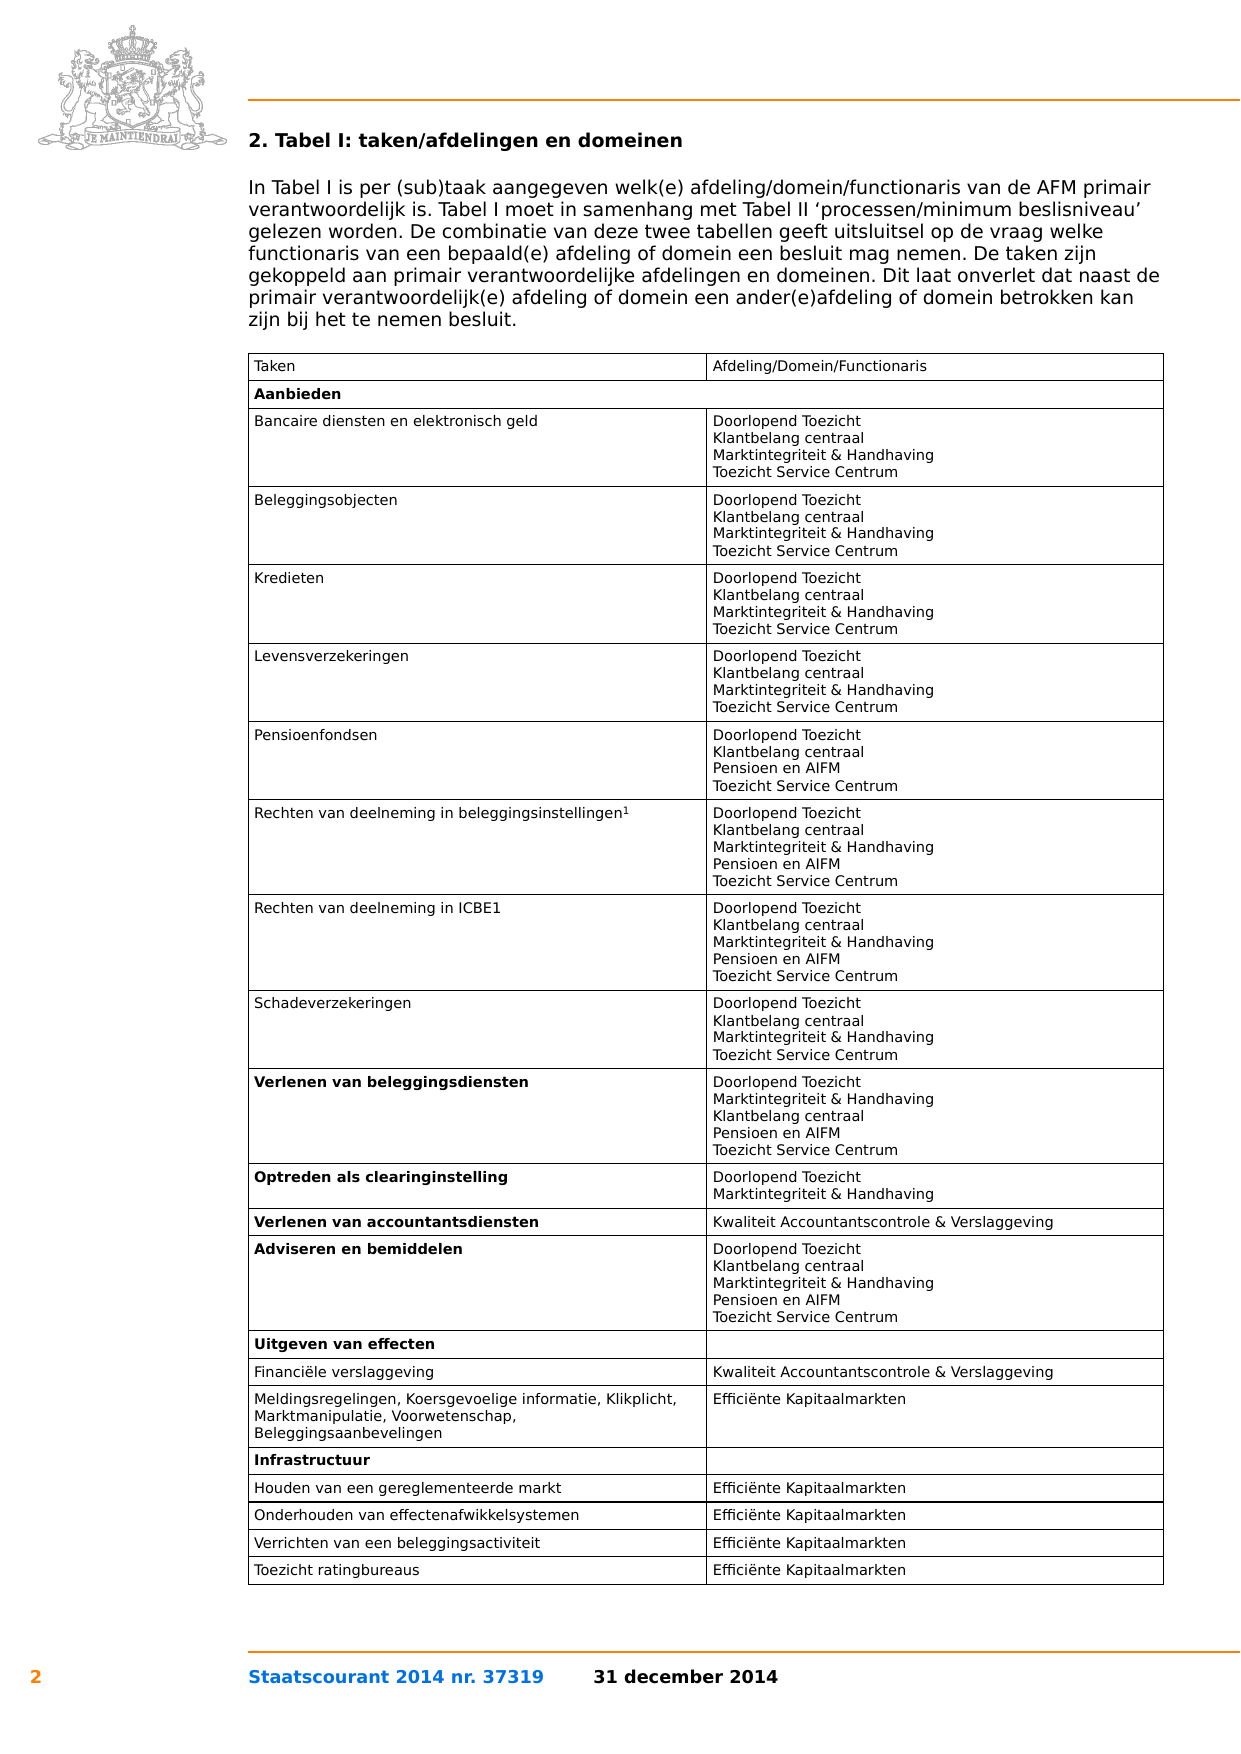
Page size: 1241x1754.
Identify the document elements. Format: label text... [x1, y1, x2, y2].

table_cell Efficiënte Kapitaalmarkten [707, 1503, 1163, 1529]
table_cell Rechten van deelneming in ICBE1 [249, 895, 706, 990]
table_cell Efficiënte Kapitaalmarkten [707, 1557, 1163, 1583]
table_cell Verrichten van een beleggingsactiviteit [249, 1530, 706, 1556]
table_cell Rechten van deelneming in beleggingsinstellingen1 [249, 800, 706, 894]
table_cell Toezicht ratingbureaus [249, 1557, 706, 1583]
table_cell Financiële verslaggeving [249, 1359, 706, 1385]
table_cell [707, 1448, 1163, 1474]
table_cell Meldingsregelingen, Koersgevoelige informatie, Klikplicht, Marktmanipulatie, Voorwetenschap, Beleggingsaanbevelingen [249, 1386, 706, 1447]
table_cell Adviseren en bemiddelen [249, 1236, 706, 1330]
table_cell Doorlopend Toezicht Klantbelang centraal Marktintegriteit & Handhaving Pensioen en AIFM Toezicht Service Centrum [707, 895, 1163, 990]
table_cell Doorlopend Toezicht Klantbelang centraal Marktintegriteit & Handhaving Toezicht Service Centrum [707, 644, 1163, 721]
table_cell [707, 1331, 1163, 1358]
table_cell Aanbieden [249, 381, 1163, 407]
picture [38, 25, 227, 150]
table_cell Kredieten [249, 565, 706, 642]
table_cell Houden van een gereglementeerde markt [249, 1475, 706, 1501]
table_cell Kwaliteit Accountantscontrole & Verslaggeving [707, 1209, 1163, 1235]
table_cell Doorlopend Toezicht Klantbelang centraal Marktintegriteit & Handhaving Pensioen en AIFM Toezicht Service Centrum [707, 1236, 1163, 1330]
table_cell Doorlopend Toezicht Klantbelang centraal Marktintegriteit & Handhaving Toezicht Service Centrum [707, 487, 1163, 564]
text In Tabel I is per (sub)taak aangegeven welk(e) afdeling/domein/functionaris van de AFM primair verantwoordelijk is. Tabel I moet in samenhang met Tabel II ‘processen/minimum beslisniveau’ gelezen worden. De combinatie van deze twee tabellen geeft uitsluitsel op de vraag welke functionaris van een bepaald(e) afdeling of domein een besluit mag nemen. De taken zijn gekoppeld aan primair verantwoordelijke afdelingen en domeinen. Dit laat onverlet dat naast de primair verantwoordelijk(e) afdeling of domein een ander(e)afdeling of domein betrokken kan zijn bij het te nemen besluit. [248, 177, 1163, 331]
table_cell Bancaire diensten en elektronisch geld [249, 409, 706, 486]
subtitle 2. Tabel I: taken/afdelingen en domeinen [248, 130, 1163, 152]
table_cell Beleggingsobjecten [249, 487, 706, 564]
table_cell Onderhouden van effectenafwikkelsystemen [249, 1503, 706, 1529]
table_cell Doorlopend Toezicht Klantbelang centraal Marktintegriteit & Handhaving Toezicht Service Centrum [707, 991, 1163, 1068]
table_cell Schadeverzekeringen [249, 991, 706, 1068]
table_cell Levensverzekeringen [249, 644, 706, 721]
table_cell Verlenen van accountantsdiensten [249, 1209, 706, 1235]
table_header Afdeling/Domein/Functionaris [707, 354, 1163, 380]
table_cell Efficiënte Kapitaalmarkten [707, 1530, 1163, 1556]
table_cell Doorlopend Toezicht Klantbelang centraal Marktintegriteit & Handhaving Toezicht Service Centrum [707, 565, 1163, 642]
table_cell Pensioenfondsen [249, 722, 706, 799]
table_cell Uitgeven van effecten [249, 1331, 706, 1358]
table_cell Doorlopend Toezicht Klantbelang centraal Marktintegriteit & Handhaving Pensioen en AIFM Toezicht Service Centrum [707, 800, 1163, 894]
table_cell Doorlopend Toezicht Klantbelang centraal Marktintegriteit & Handhaving Toezicht Service Centrum [707, 409, 1163, 486]
table_cell Efficiënte Kapitaalmarkten [707, 1475, 1163, 1501]
table_cell Doorlopend Toezicht Klantbelang centraal Pensioen en AIFM Toezicht Service Centrum [707, 722, 1163, 799]
table_cell Infrastructuur [249, 1448, 706, 1474]
table_cell Efficiënte Kapitaalmarkten [707, 1386, 1163, 1447]
table_cell Kwaliteit Accountantscontrole & Verslaggeving [707, 1359, 1163, 1385]
table_header Taken [249, 354, 706, 380]
table_cell Verlenen van beleggingsdiensten [249, 1069, 706, 1163]
table_cell Optreden als clearinginstelling [249, 1164, 706, 1208]
table_cell Doorlopend Toezicht Marktintegriteit & Handhaving Klantbelang centraal Pensioen en AIFM Toezicht Service Centrum [707, 1069, 1163, 1163]
table_cell Doorlopend Toezicht Marktintegriteit & Handhaving [707, 1164, 1163, 1208]
